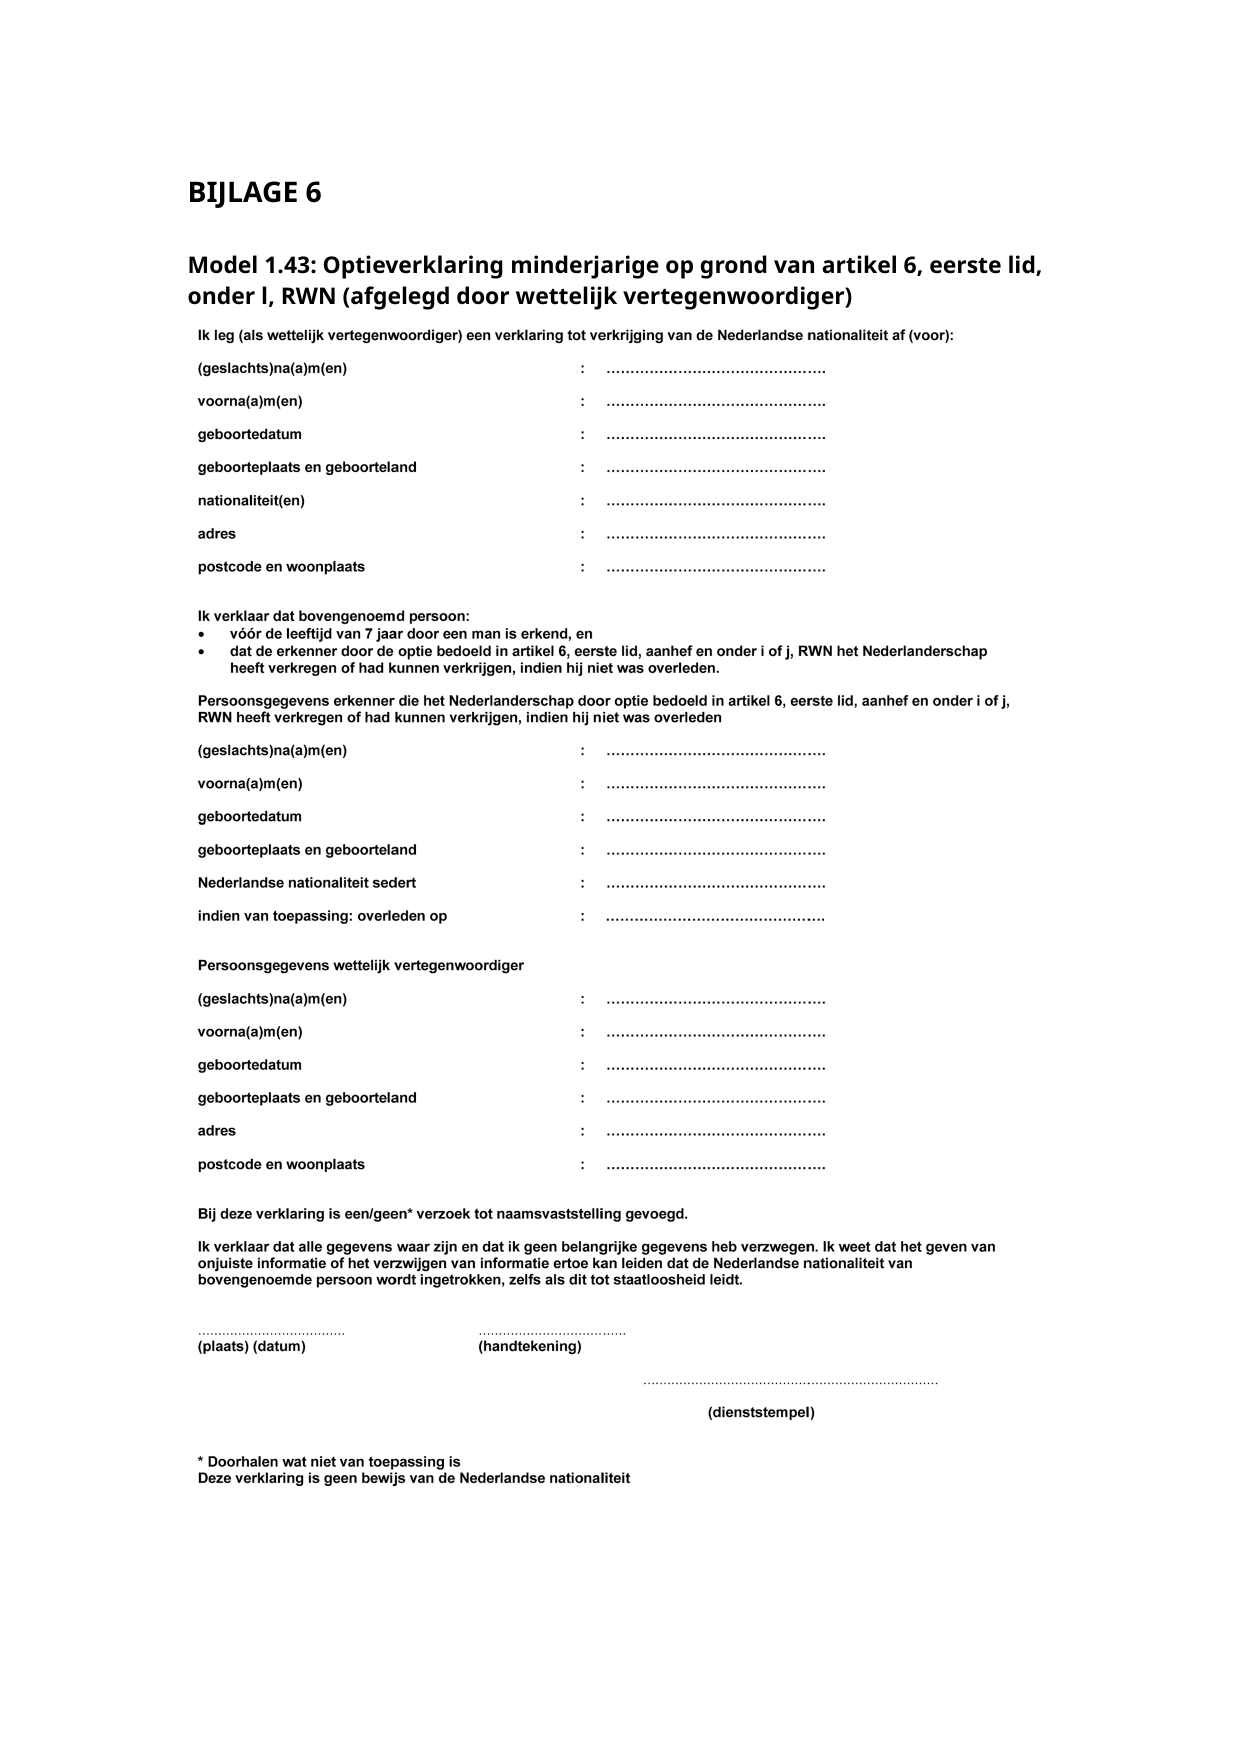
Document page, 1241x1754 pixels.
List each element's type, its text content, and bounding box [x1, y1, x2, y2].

picture [187, 326, 1016, 1486]
subtitle Model 1.43: Optieverklaring minderjarige op grond van artikel 6, eerste lid, onder l, RWN (afgelegd door wettelijk vertegenwoordiger) [187, 249, 1053, 311]
subtitle BIJLAGE 6 [187, 172, 1053, 211]
